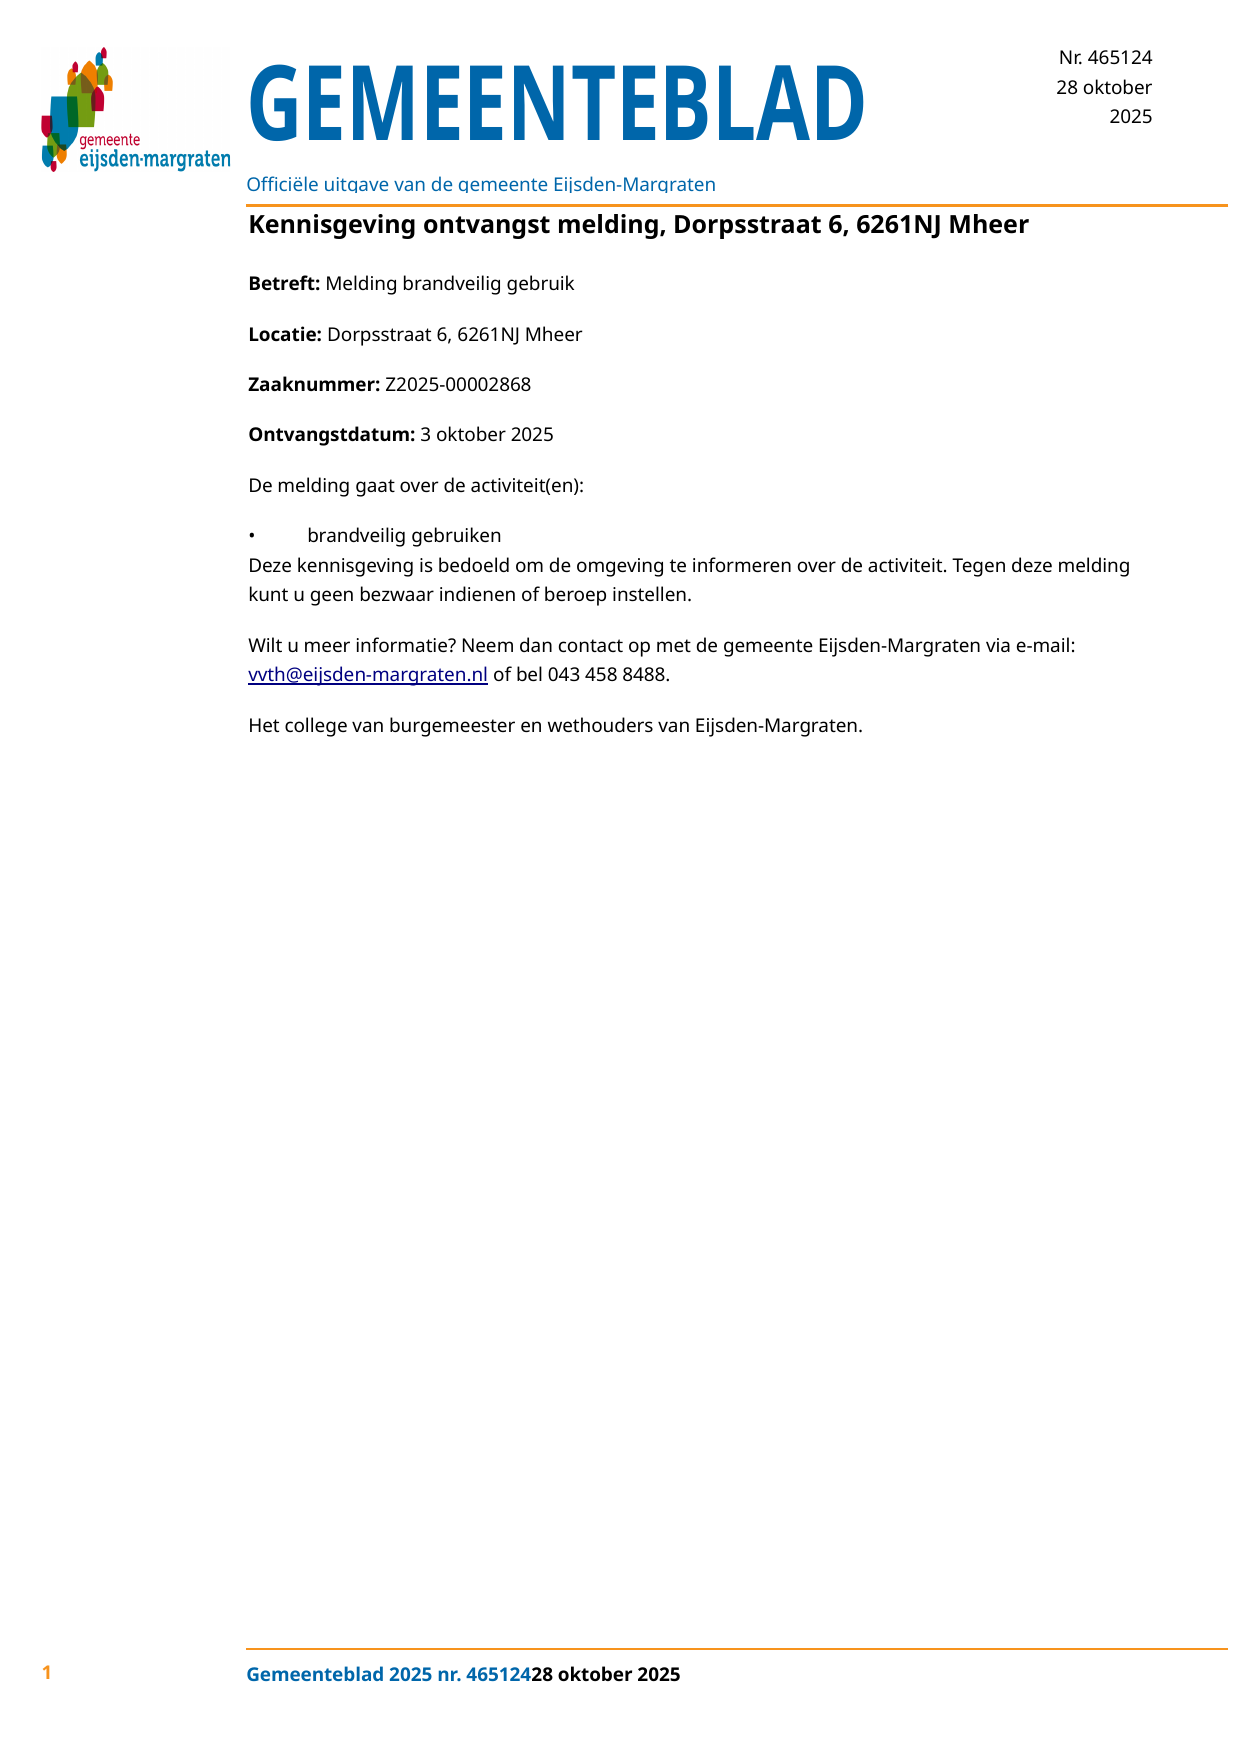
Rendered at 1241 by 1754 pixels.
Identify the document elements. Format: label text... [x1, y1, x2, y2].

text Wilt u meer informatie? Neem dan contact op met de gemeente Eijsden-Margraten via e-mail: vvth@eijsden-margraten.nl of bel 043 458 8488. [248, 632, 1152, 687]
text Betreft: Melding brandveilig gebruik [248, 270, 1152, 296]
text Ontvangstdatum: 3 oktober 2025 [248, 422, 1152, 447]
text Het college van burgemeester en wethouders van Eijsden-Margraten. [248, 712, 1152, 738]
text Locatie: Dorpsstraat 6, 6261NJ Mheer [248, 321, 1152, 346]
text Kennisgeving ontvangst melding, Dorpsstraat 6, 6261NJ Mheer [248, 207, 1152, 241]
text Zaaknummer: Z2025-00002868 [248, 371, 1152, 397]
text De melding gaat over de activiteit(en): [248, 472, 1152, 498]
text Deze kennisgeving is bedoeld om de omgeving te informeren over de activiteit. Tegen deze melding kunt u geen bezwaar indienen of beroep instellen. [248, 552, 1152, 607]
list brandveilig gebruiken [248, 522, 1152, 548]
picture [41, 47, 231, 172]
